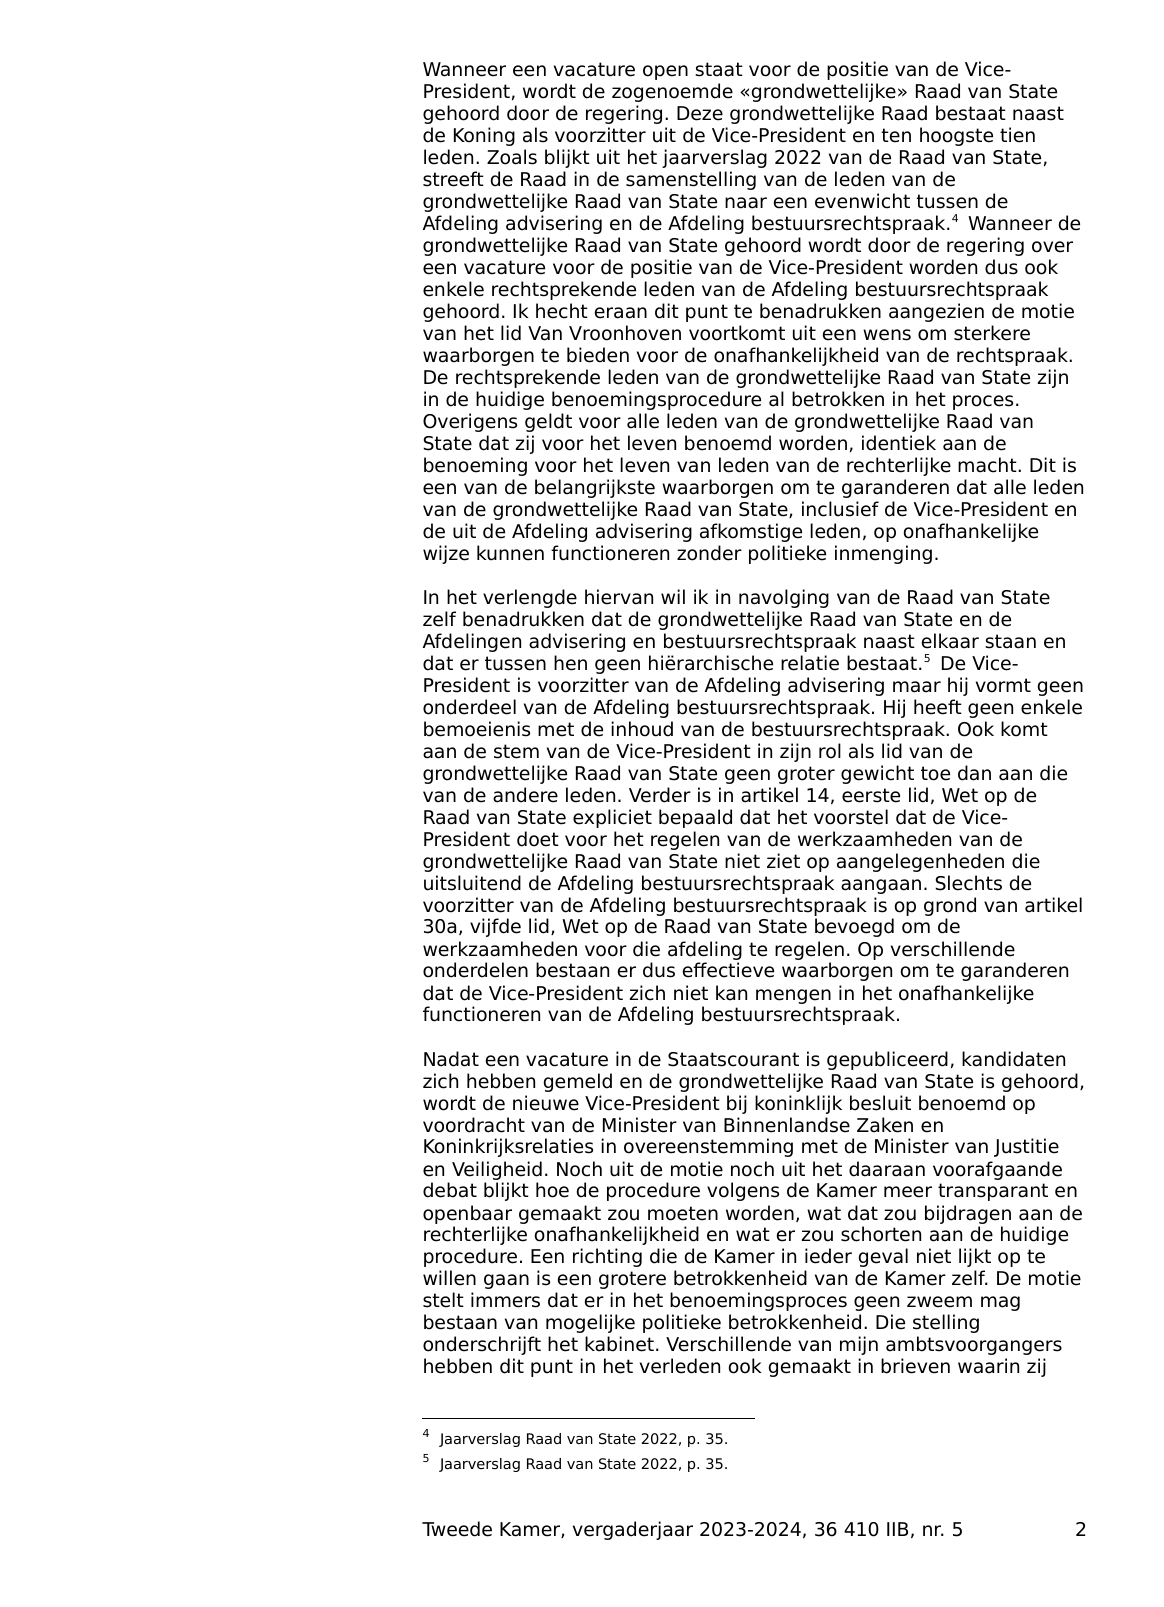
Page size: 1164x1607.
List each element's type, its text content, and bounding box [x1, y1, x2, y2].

text In het verlengde hiervan wil ik in navolging van de Raad van State zelf benadrukken dat de grondwettelijke Raad van State en de Afdelingen advisering en bestuursrechtspraak naast elkaar staan en dat er tussen hen geen hiërarchische relatie bestaat. De Vice-President is voorzitter van de Afdeling advisering maar hij vormt geen onderdeel van de Afdeling bestuursrechtspraak. Hij heeft geen enkele bemoeienis met de inhoud van de bestuursrechtspraak. Ook komt aan de stem van de Vice-President in zijn rol als lid van de grondwettelijke Raad van State geen groter gewicht toe dan aan die van de andere leden. Verder is in artikel 14, eerste lid, Wet op de Raad van State expliciet bepaald dat het voorstel dat de Vice-President doet voor het regelen van de werkzaamheden van de grondwettelijke Raad van State niet ziet op aangelegenheden die uitsluitend de Afdeling bestuursrechtspraak aangaan. Slechts de voorzitter van de Afdeling bestuursrechtspraak is op grond van artikel 30a, vijfde lid, Wet op de Raad van State bevoegd om de werkzaamheden voor die afdeling te regelen. Op verschillende onderdelen bestaan er dus effectieve waarborgen om te garanderen dat de Vice-President zich niet kan mengen in het onafhankelijke functioneren van de Afdeling bestuursrechtspraak. [422, 587, 1087, 1026]
text Wanneer een vacature open staat voor de positie van de Vice-President, wordt de zogenoemde «grondwettelijke» Raad van State gehoord door de regering. Deze grondwettelijke Raad bestaat naast de Koning als voorzitter uit de Vice-President en ten hoogste tien leden. Zoals blijkt uit het jaarverslag 2022 van de Raad van State, streeft de Raad in de samenstelling van de leden van de grondwettelijke Raad van State naar een evenwicht tussen de Afdeling advisering en de Afdeling bestuursrechtspraak. Wanneer de grondwettelijke Raad van State gehoord wordt door de regering over een vacature voor de positie van de Vice-President worden dus ook enkele rechtsprekende leden van de Afdeling bestuursrechtspraak gehoord. Ik hecht eraan dit punt te benadrukken aangezien de motie van het lid Van Vroonhoven voortkomt uit een wens om sterkere waarborgen te bieden voor de onafhankelijkheid van de rechtspraak. De rechtsprekende leden van de grondwettelijke Raad van State zijn in de huidige benoemingsprocedure al betrokken in het proces. Overigens geldt voor alle leden van de grondwettelijke Raad van State dat zij voor het leven benoemd worden, identiek aan de benoeming voor het leven van leden van de rechterlijke macht. Dit is een van de belangrijkste waarborgen om te garanderen dat alle leden van de grondwettelijke Raad van State, inclusief de Vice-President en de uit de Afdeling advisering afkomstige leden, op onafhankelijke wijze kunnen functioneren zonder politieke inmenging. [422, 59, 1087, 564]
text Nadat een vacature in de Staatscourant is gepubliceerd, kandidaten zich hebben gemeld en de grondwettelijke Raad van State is gehoord, wordt de nieuwe Vice-President bij koninklijk besluit benoemd op voordracht van de Minister van Binnenlandse Zaken en Koninkrijksrelaties in overeenstemming met de Minister van Justitie en Veiligheid. Noch uit de motie noch uit het daaraan voorafgaande debat blijkt hoe de procedure volgens de Kamer meer transparant en openbaar gemaakt zou moeten worden, wat dat zou bijdragen aan de rechterlijke onafhankelijkheid en wat er zou schorten aan de huidige procedure. Een richting die de Kamer in ieder geval niet lijkt op te willen gaan is een grotere betrokkenheid van de Kamer zelf. De motie stelt immers dat er in het benoemingsproces geen zweem mag bestaan van mogelijke politieke betrokkenheid. Die stelling onderschrijft het kabinet. Verschillende van mijn ambtsvoorgangers hebben dit punt in het verleden ook gemaakt in brieven waarin zij [422, 1048, 1087, 1378]
text Jaarverslag Raad van State 2022, p. 35. [422, 1452, 1087, 1474]
text Jaarverslag Raad van State 2022, p. 35. [422, 1427, 1087, 1449]
